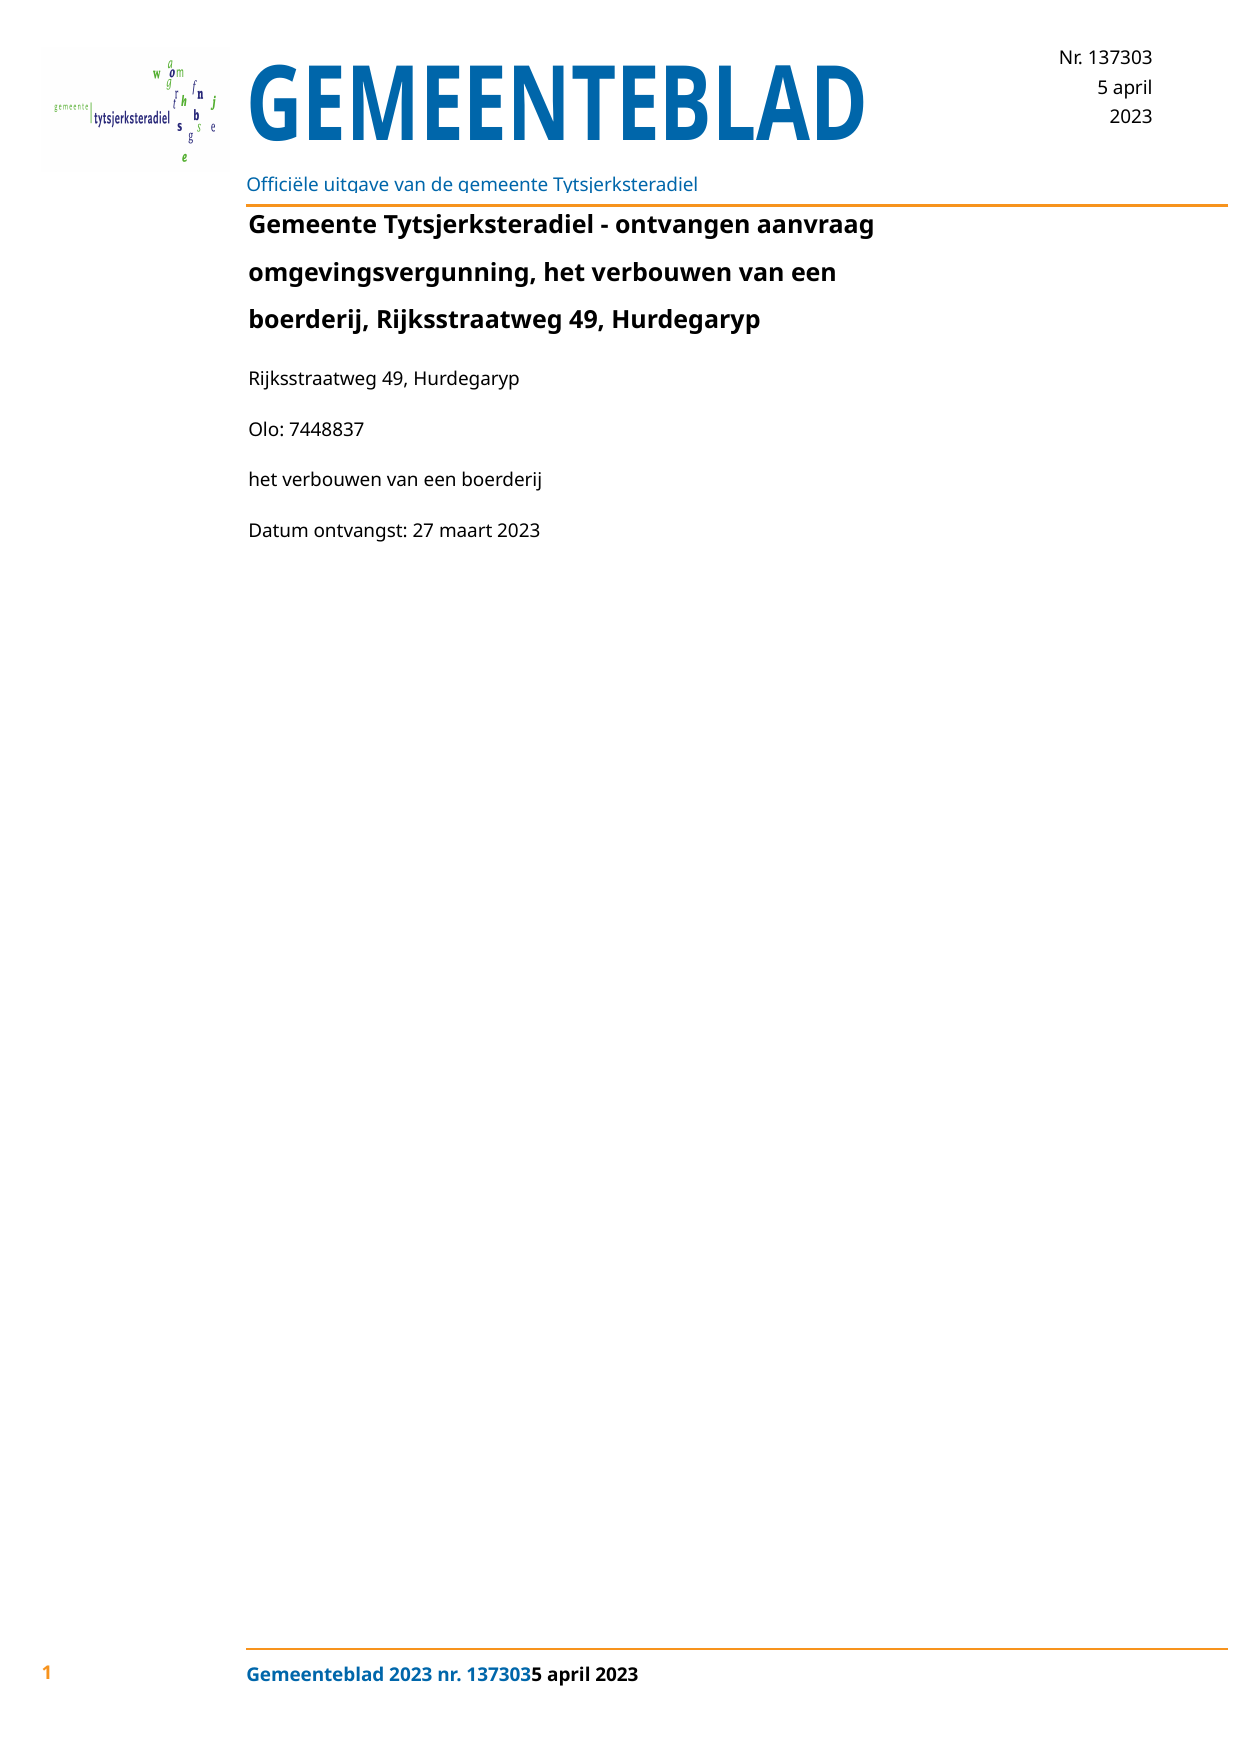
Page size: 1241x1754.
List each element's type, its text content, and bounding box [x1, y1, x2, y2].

text Olo: 7448837 [248, 416, 1152, 442]
text het verbouwen van een boerderij [248, 466, 1152, 492]
text Rijksstraatweg 49, Hurdegaryp [248, 366, 1152, 391]
picture [41, 47, 231, 172]
text Gemeente Tytsjerksteradiel - ontvangen aanvraag omgevingsvergunning, het verbouwen van een boerderij, Rijksstraatweg 49, Hurdegaryp [248, 207, 1152, 336]
text Datum ontvangst: 27 maart 2023 [248, 517, 1152, 542]
